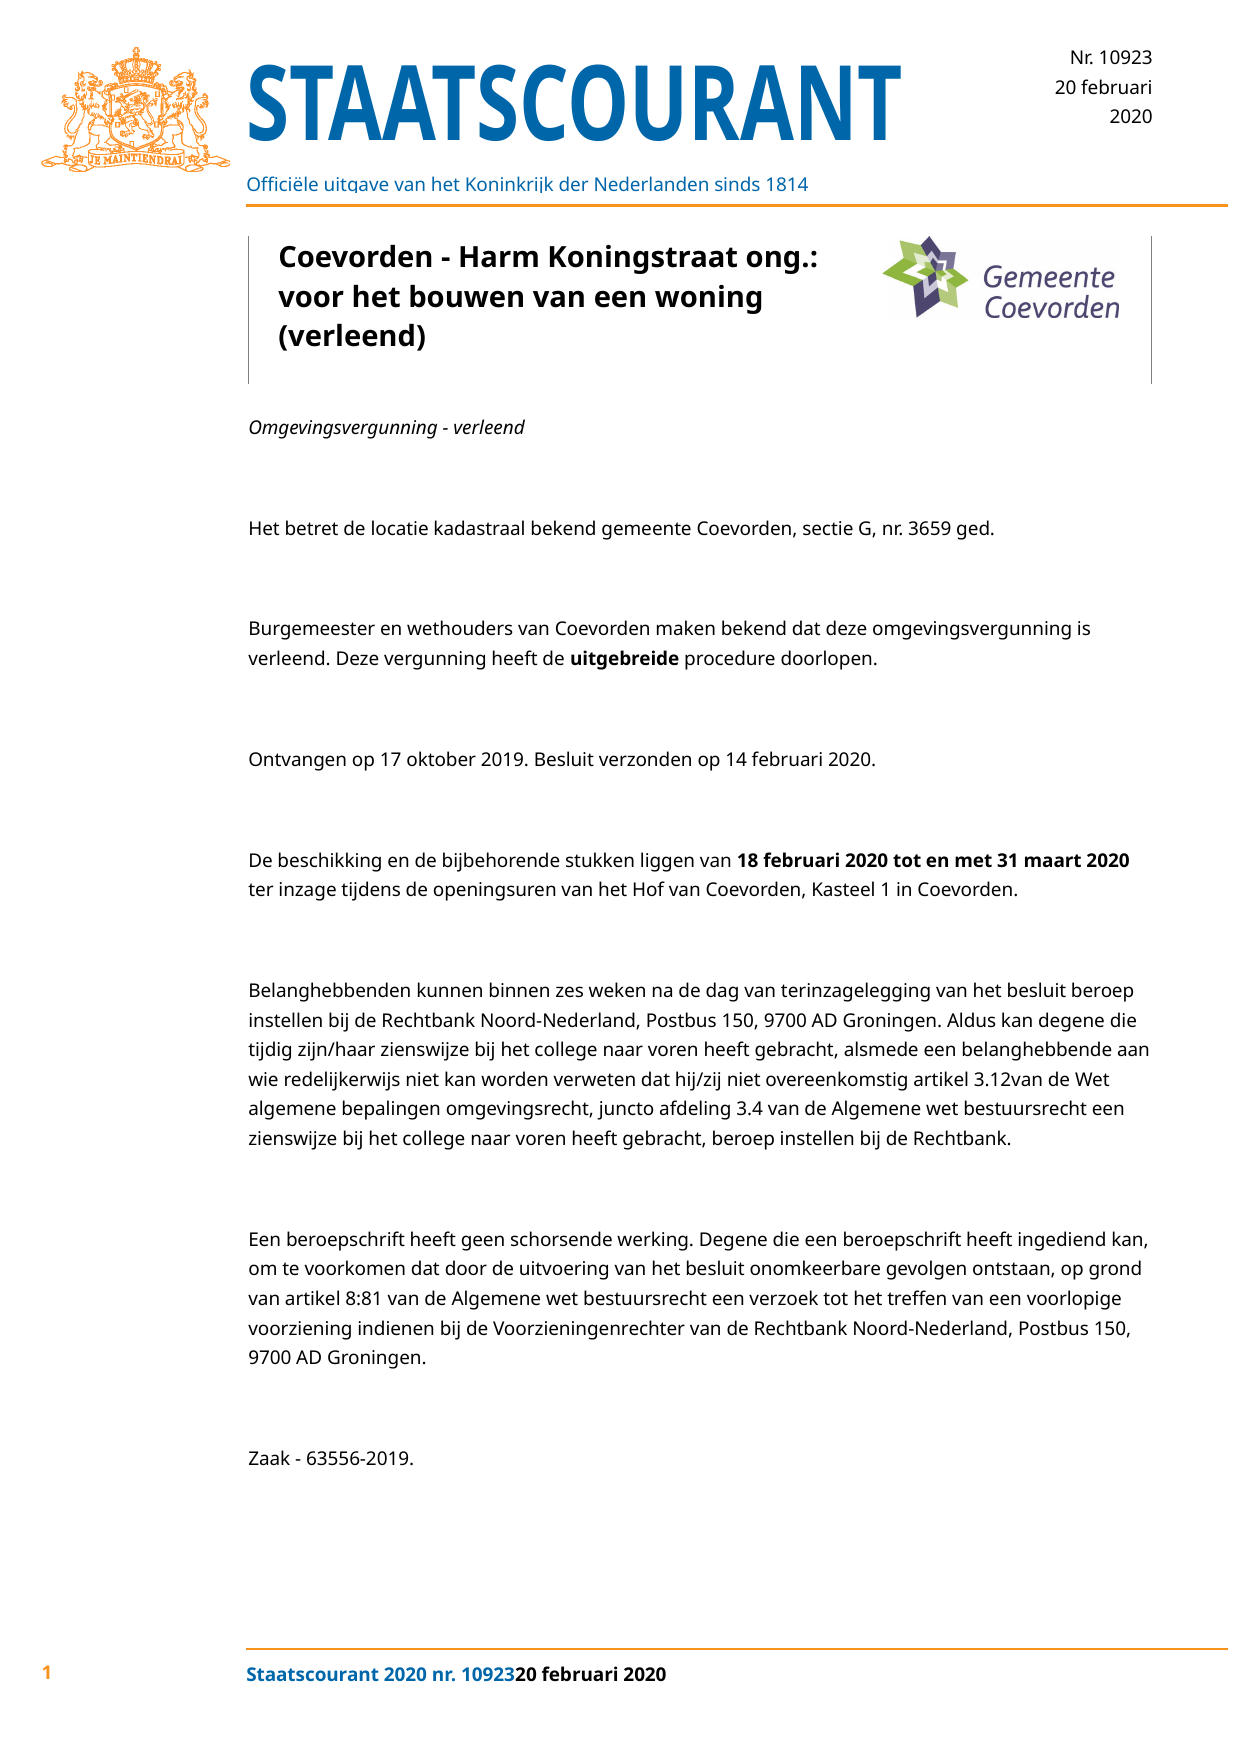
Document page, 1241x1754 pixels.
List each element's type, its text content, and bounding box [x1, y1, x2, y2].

table_header [850, 236, 1151, 384]
table_header Coevorden - Harm Koningstraat ong.: voor het bouwen van een woning (verleend) [249, 236, 850, 384]
picture [882, 236, 1119, 318]
text Een beroepschrift heeft geen schorsende werking. Degene die een beroepschrift heeft ingediend kan, om te voorkomen dat door de uitvoering van het besluit onomkeerbare gevolgen ontstaan, op grond van artikel 8:81 van de Algemene wet bestuursrecht een verzoek tot het treffen van een voorlopige voorziening indienen bij de Voorzieningenrechter van de Rechtbank Noord-Nederland, Postbus 150, 9700 AD Groningen. [248, 1226, 1152, 1370]
text Burgemeester en wethouders van Coevorden maken bekend dat deze omgevingsvergunning is verleend. Deze vergunning heeft de uitgebreide procedure doorlopen. [248, 616, 1152, 671]
text Ontvangen op 17 oktober 2019. Besluit verzonden op 14 februari 2020. [248, 746, 1152, 772]
picture [41, 47, 231, 172]
text Het betret de locatie kadastraal bekend gemeente Coevorden, sectie G, nr. 3659 ged. [248, 515, 1152, 541]
text Zaak - 63556-2019. [248, 1445, 1152, 1471]
text Omgevingsvergunning - verleend [248, 414, 1152, 440]
text Belanghebbenden kunnen binnen zes weken na de dag van terinzagelegging van het besluit beroep instellen bij de Rechtbank Noord-Nederland, Postbus 150, 9700 AD Groningen. Aldus kan degene die tijdig zijn/haar zienswijze bij het college naar voren heeft gebracht, alsmede een belanghebbende aan wie redelijkerwijs niet kan worden verweten dat hij/zij niet overeenkomstig artikel 3.12van de Wet algemene bepalingen omgevingsrecht, juncto afdeling 3.4 van de Algemene wet bestuursrecht een zienswijze bij het college naar voren heeft gebracht, beroep instellen bij de Rechtbank. [248, 977, 1152, 1151]
text De beschikking en de bijbehorende stukken liggen van 18 februari 2020 tot en met 31 maart 2020 ter inzage tijdens de openingsuren van het Hof van Coevorden, Kasteel 1 in Coevorden. [248, 847, 1152, 902]
